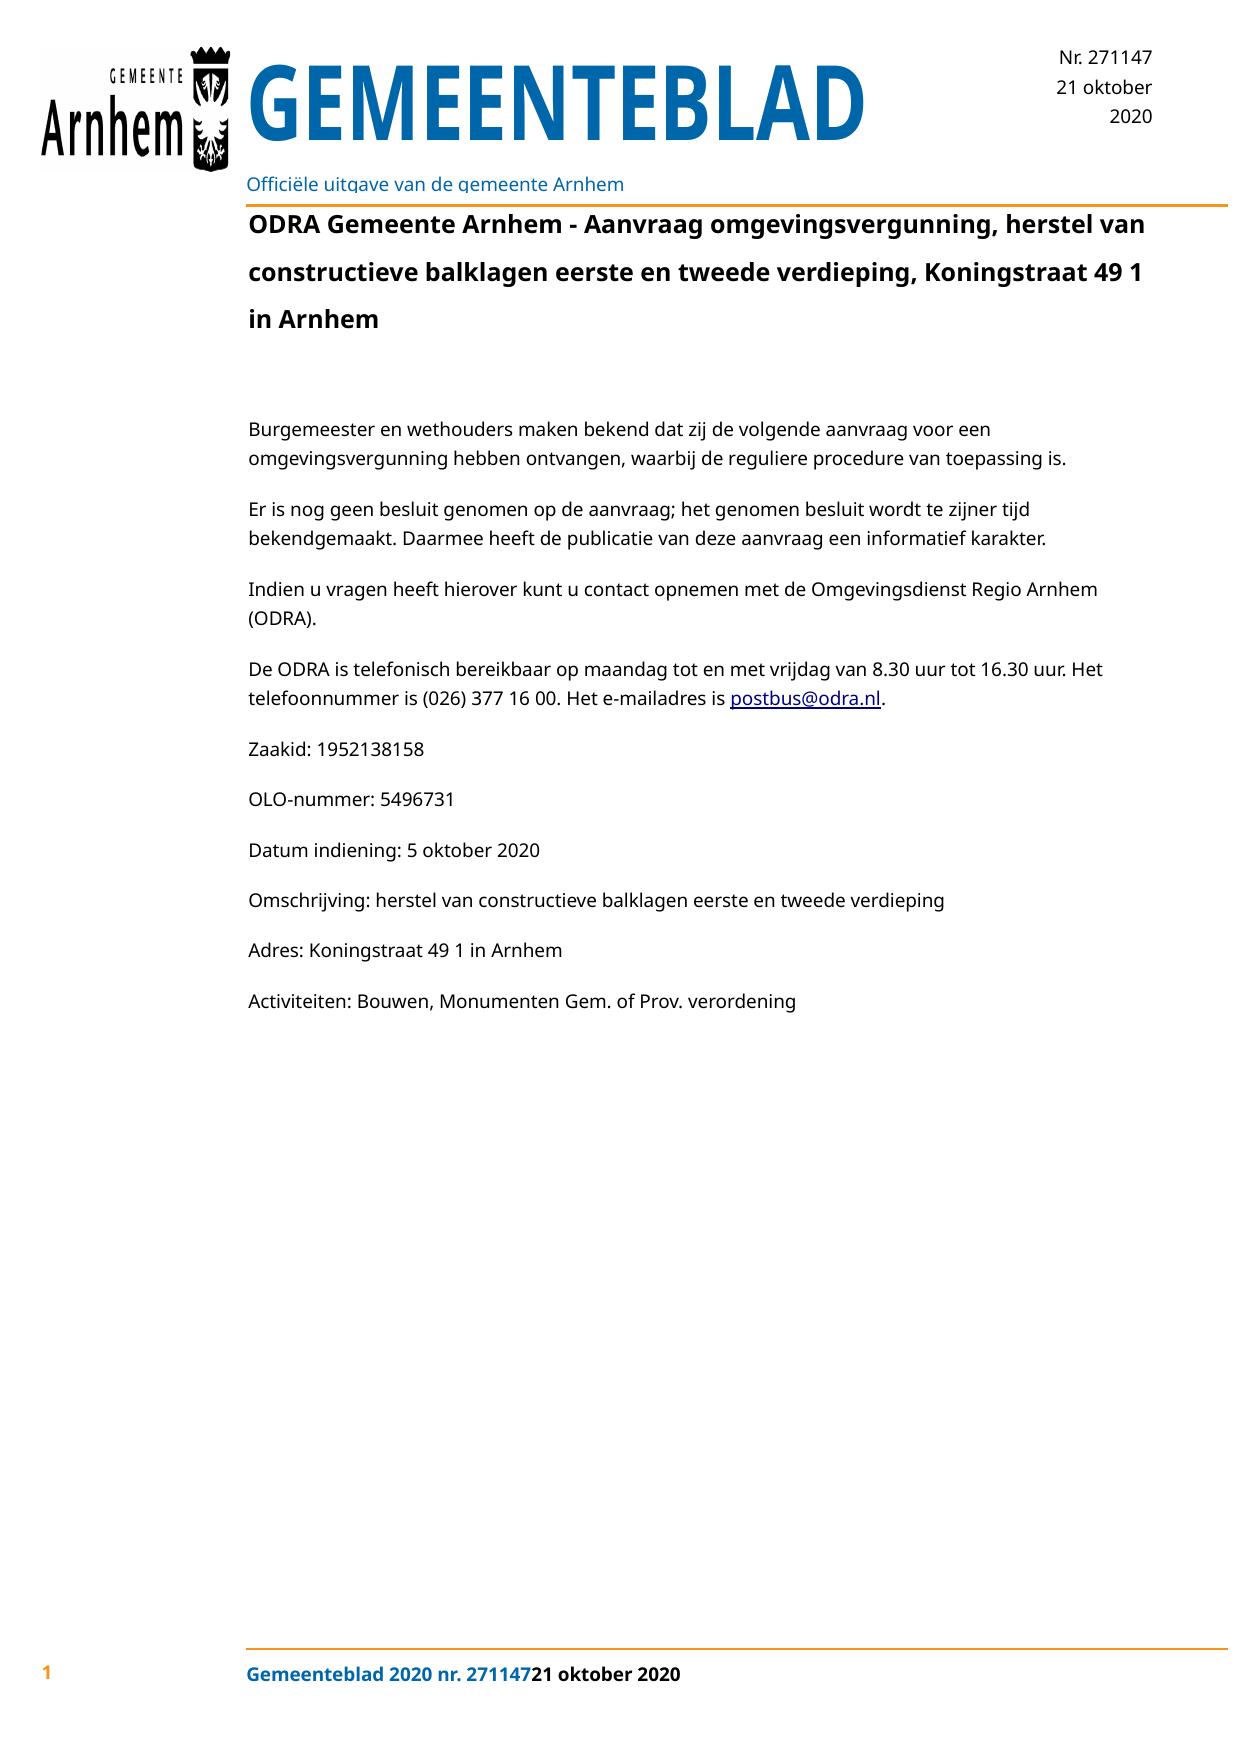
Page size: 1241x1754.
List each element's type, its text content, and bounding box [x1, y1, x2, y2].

text ODRA Gemeente Arnhem - Aanvraag omgevingsvergunning, herstel van constructieve balklagen eerste en tweede verdieping, Koningstraat 49 1 in Arnhem [248, 207, 1152, 336]
text Adres: Koningstraat 49 1 in Arnhem [248, 938, 1152, 963]
text Zaakid: 1952138158 [248, 736, 1152, 762]
text Burgemeester en wethouders maken bekend dat zij de volgende aanvraag voor een omgevingsvergunning hebben ontvangen, waarbij de reguliere procedure van toepassing is. [248, 416, 1152, 471]
text Er is nog geen besluit genomen op de aanvraag; het genomen besluit wordt te zijner tijd bekendgemaakt. Daarmee heeft de publicatie van deze aanvraag een informatief karakter. [248, 496, 1152, 551]
text Omschrijving: herstel van constructieve balklagen eerste en tweede verdieping [248, 887, 1152, 913]
text Indien u vragen heeft hierover kunt u contact opnemen met de Omgevingsdienst Regio Arnhem (ODRA). [248, 576, 1152, 631]
text Activiteiten: Bouwen, Monumenten Gem. of Prov. verordening [248, 988, 1152, 1014]
picture [41, 47, 231, 172]
text Datum indiening: 5 oktober 2020 [248, 837, 1152, 862]
text OLO-nummer: 5496731 [248, 786, 1152, 812]
text De ODRA is telefonisch bereikbaar op maandag tot en met vrijdag van 8.30 uur tot 16.30 uur. Het telefoonnummer is (026) 377 16 00. Het e-mailadres is postbus@odra.nl. [248, 656, 1152, 711]
